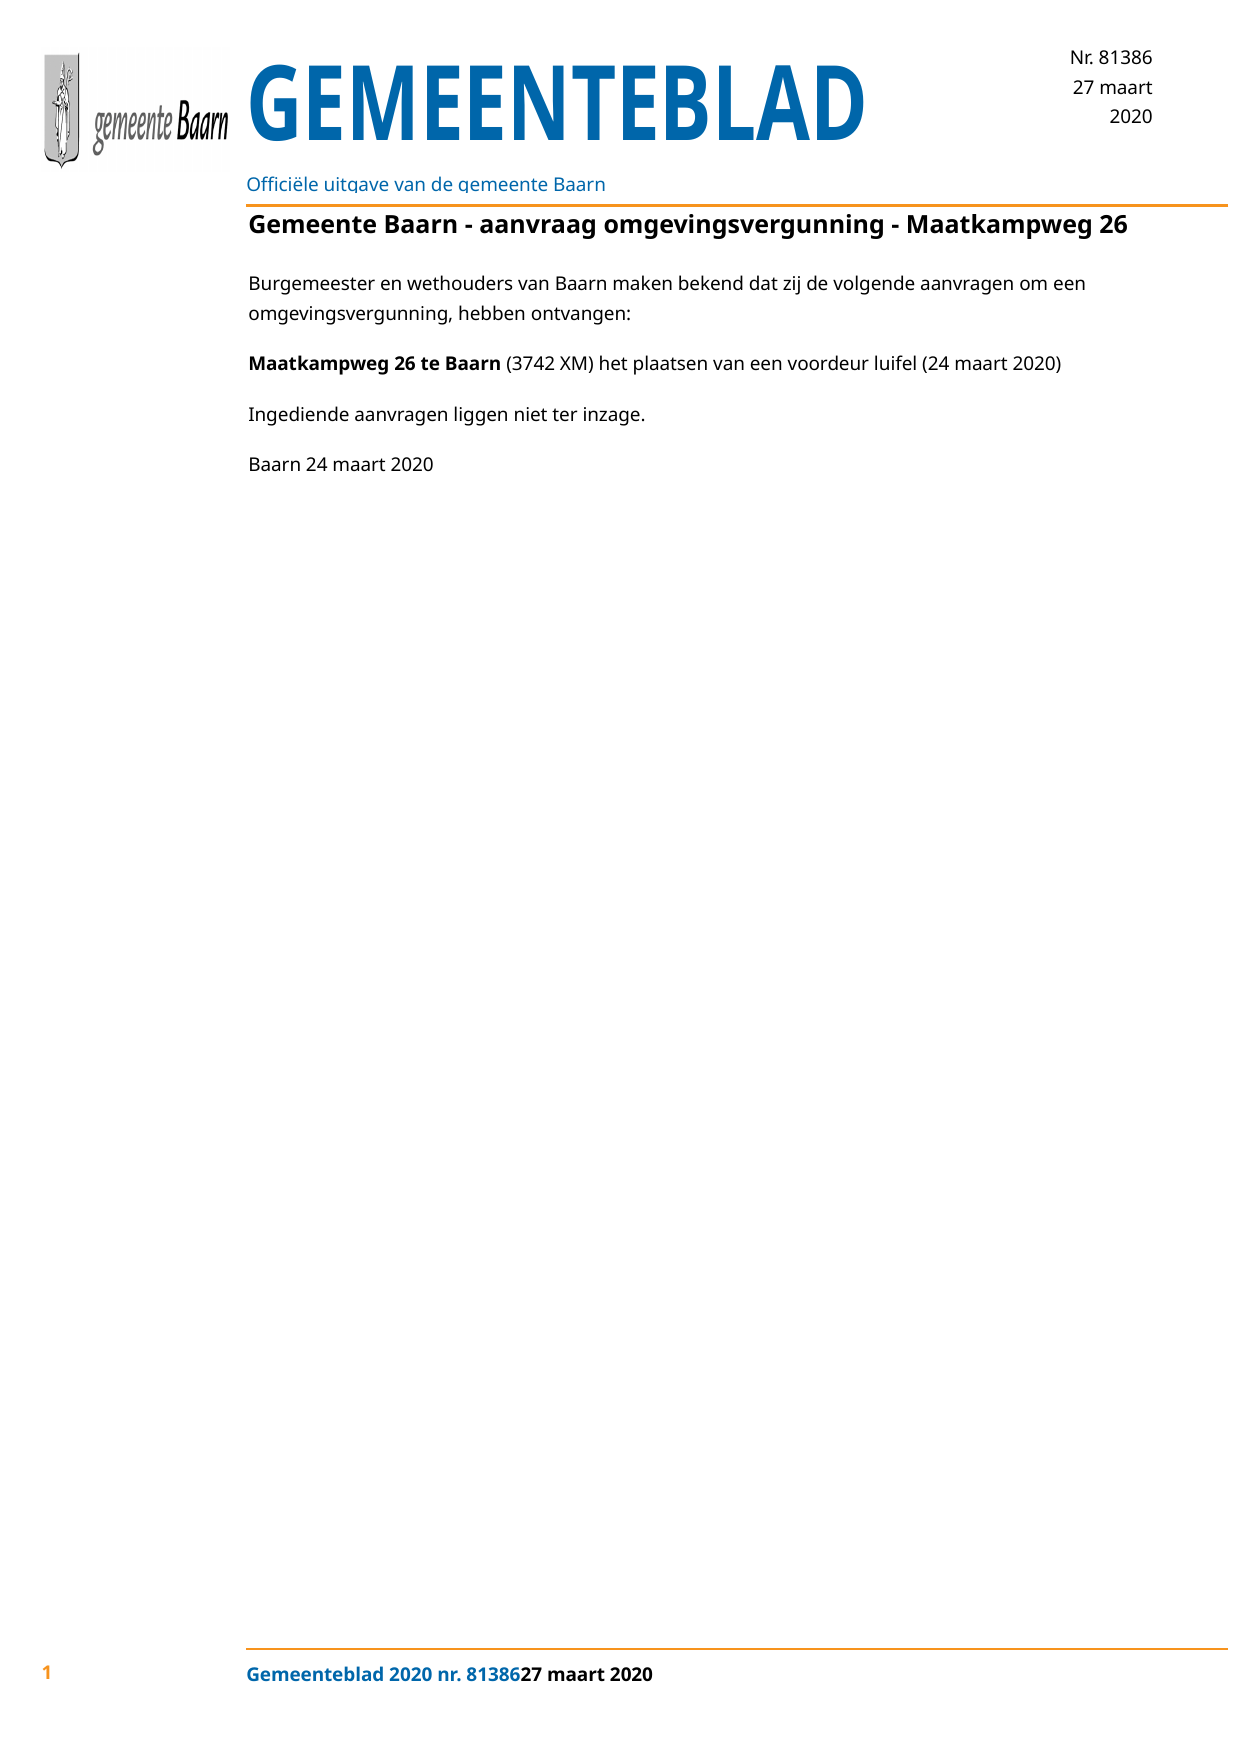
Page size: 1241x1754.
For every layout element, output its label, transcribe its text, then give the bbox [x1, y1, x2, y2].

text Burgemeester en wethouders van Baarn maken bekend dat zij de volgende aanvragen om een omgevingsvergunning, hebben ontvangen: [248, 270, 1152, 326]
text Baarn 24 maart 2020 [248, 451, 1152, 477]
picture [41, 47, 231, 172]
text Ingediende aanvragen liggen niet ter inzage. [248, 401, 1152, 426]
text Maatkampweg 26 te Baarn (3742 XM) het plaatsen van een voordeur luifel (24 maart 2020) [248, 350, 1152, 376]
text Gemeente Baarn - aanvraag omgevingsvergunning - Maatkampweg 26 [248, 207, 1152, 241]
